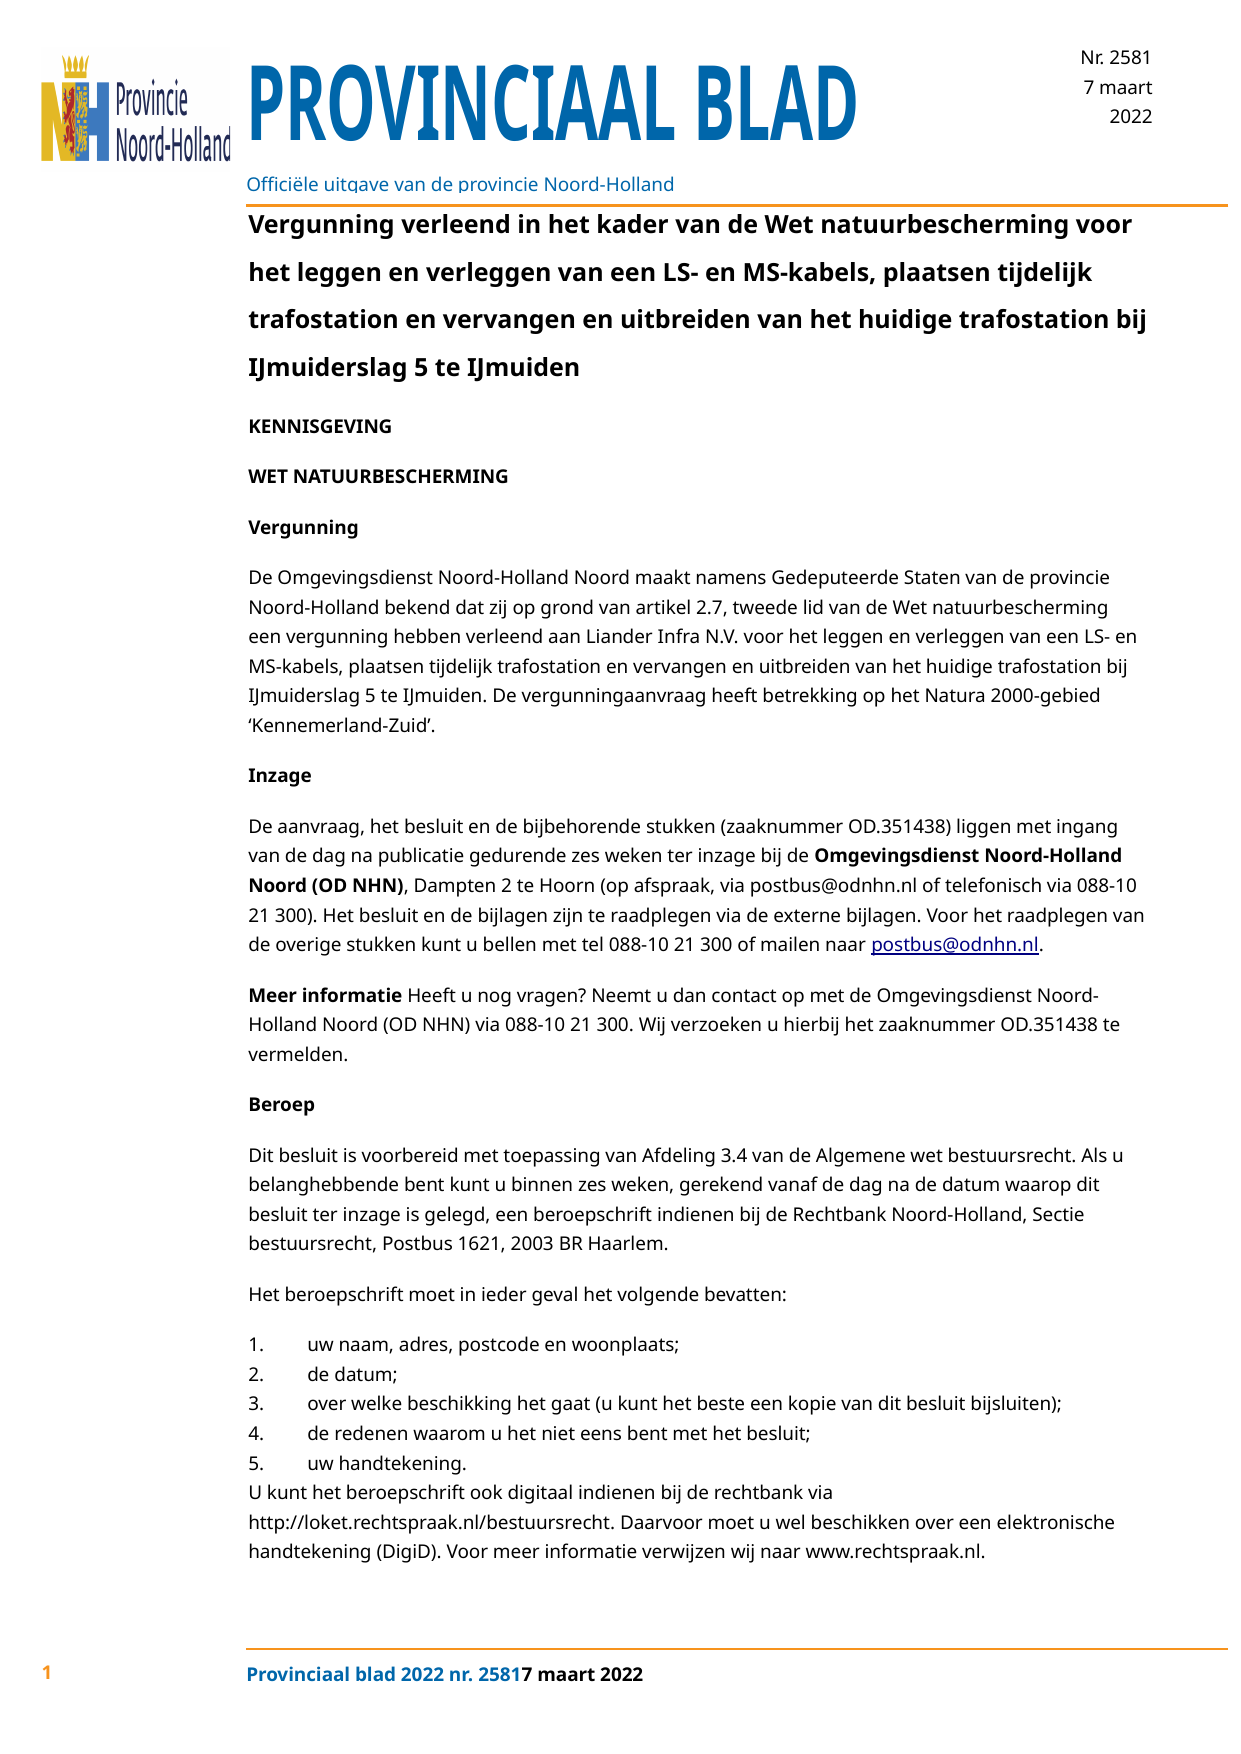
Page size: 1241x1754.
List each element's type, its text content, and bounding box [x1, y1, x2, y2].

picture [41, 47, 231, 172]
text De aanvraag, het besluit en de bijbehorende stukken (zaaknummer OD.351438) liggen met ingang van de dag na publicatie gedurende zes weken ter inzage bij de Omgevingsdienst Noord-Holland Noord (OD NHN), Dampten 2 te Hoorn (op afspraak, via postbus@odnhn.nl of telefonisch via 088-10 21 300). Het besluit en de bijlagen zijn te raadplegen via de externe bijlagen. Voor het raadplegen van de overige stukken kunt u bellen met tel 088-10 21 300 of mailen naar postbus@odnhn.nl. [248, 813, 1152, 957]
text De Omgevingsdienst Noord-Holland Noord maakt namens Gedeputeerde Staten van de provincie Noord-Holland bekend dat zij op grond van artikel 2.7, tweede lid van de Wet natuurbescherming een vergunning hebben verleend aan Liander Infra N.V. voor het leggen en verleggen van een LS- en MS-kabels, plaatsen tijdelijk trafostation en vervangen en uitbreiden van het huidige trafostation bij IJmuiderslag 5 te IJmuiden. De vergunningaanvraag heeft betrekking op het Natura 2000-gebied ‘Kennemerland-Zuid’. [248, 564, 1152, 738]
text Dit besluit is voorbereid met toepassing van Afdeling 3.4 van de Algemene wet bestuursrecht. Als u belanghebbende bent kunt u binnen zes weken, gerekend vanaf de dag na de datum waarop dit besluit ter inzage is gelegd, een beroepschrift indienen bij de Rechtbank Noord-Holland, Sectie bestuursrecht, Postbus 1621, 2003 BR Haarlem. [248, 1142, 1152, 1256]
text U kunt het beroepschrift ook digitaal indienen bij de rechtbank via http://loket.rechtspraak.nl/bestuursrecht. Daarvoor moet u wel beschikken over een elektronische handtekening (DigiD). Voor meer informatie verwijzen wij naar www.rechtspraak.nl. [248, 1479, 1152, 1564]
list over welke beschikking het gaat (u kunt het beste een kopie van dit besluit bijsluiten); [248, 1391, 1152, 1416]
list uw naam, adres, postcode en woonplaats; [248, 1331, 1152, 1357]
text Meer informatie Heeft u nog vragen? Neemt u dan contact op met de Omgevingsdienst Noord-Holland Noord (OD NHN) via 088-10 21 300. Wij verzoeken u hierbij het zaaknummer OD.351438 te vermelden. [248, 982, 1152, 1067]
list de datum; [248, 1361, 1152, 1387]
list de redenen waarom u het niet eens bent met het besluit; [248, 1420, 1152, 1446]
text Het beroepschrift moet in ieder geval het volgende bevatten: [248, 1281, 1152, 1307]
text Inzage [248, 763, 1152, 788]
text Vergunning verleend in het kader van de Wet natuurbescherming voor het leggen en verleggen van een LS- en MS-kabels, plaatsen tijdelijk trafostation en vervangen en uitbreiden van het huidige trafostation bij IJmuiderslag 5 te IJmuiden [248, 207, 1152, 384]
list uw handtekening. [248, 1450, 1152, 1476]
text WET NATUURBESCHERMING [248, 463, 1152, 489]
text Vergunning [248, 514, 1152, 540]
text KENNISGEVING [248, 413, 1152, 439]
text Beroep [248, 1091, 1152, 1117]
